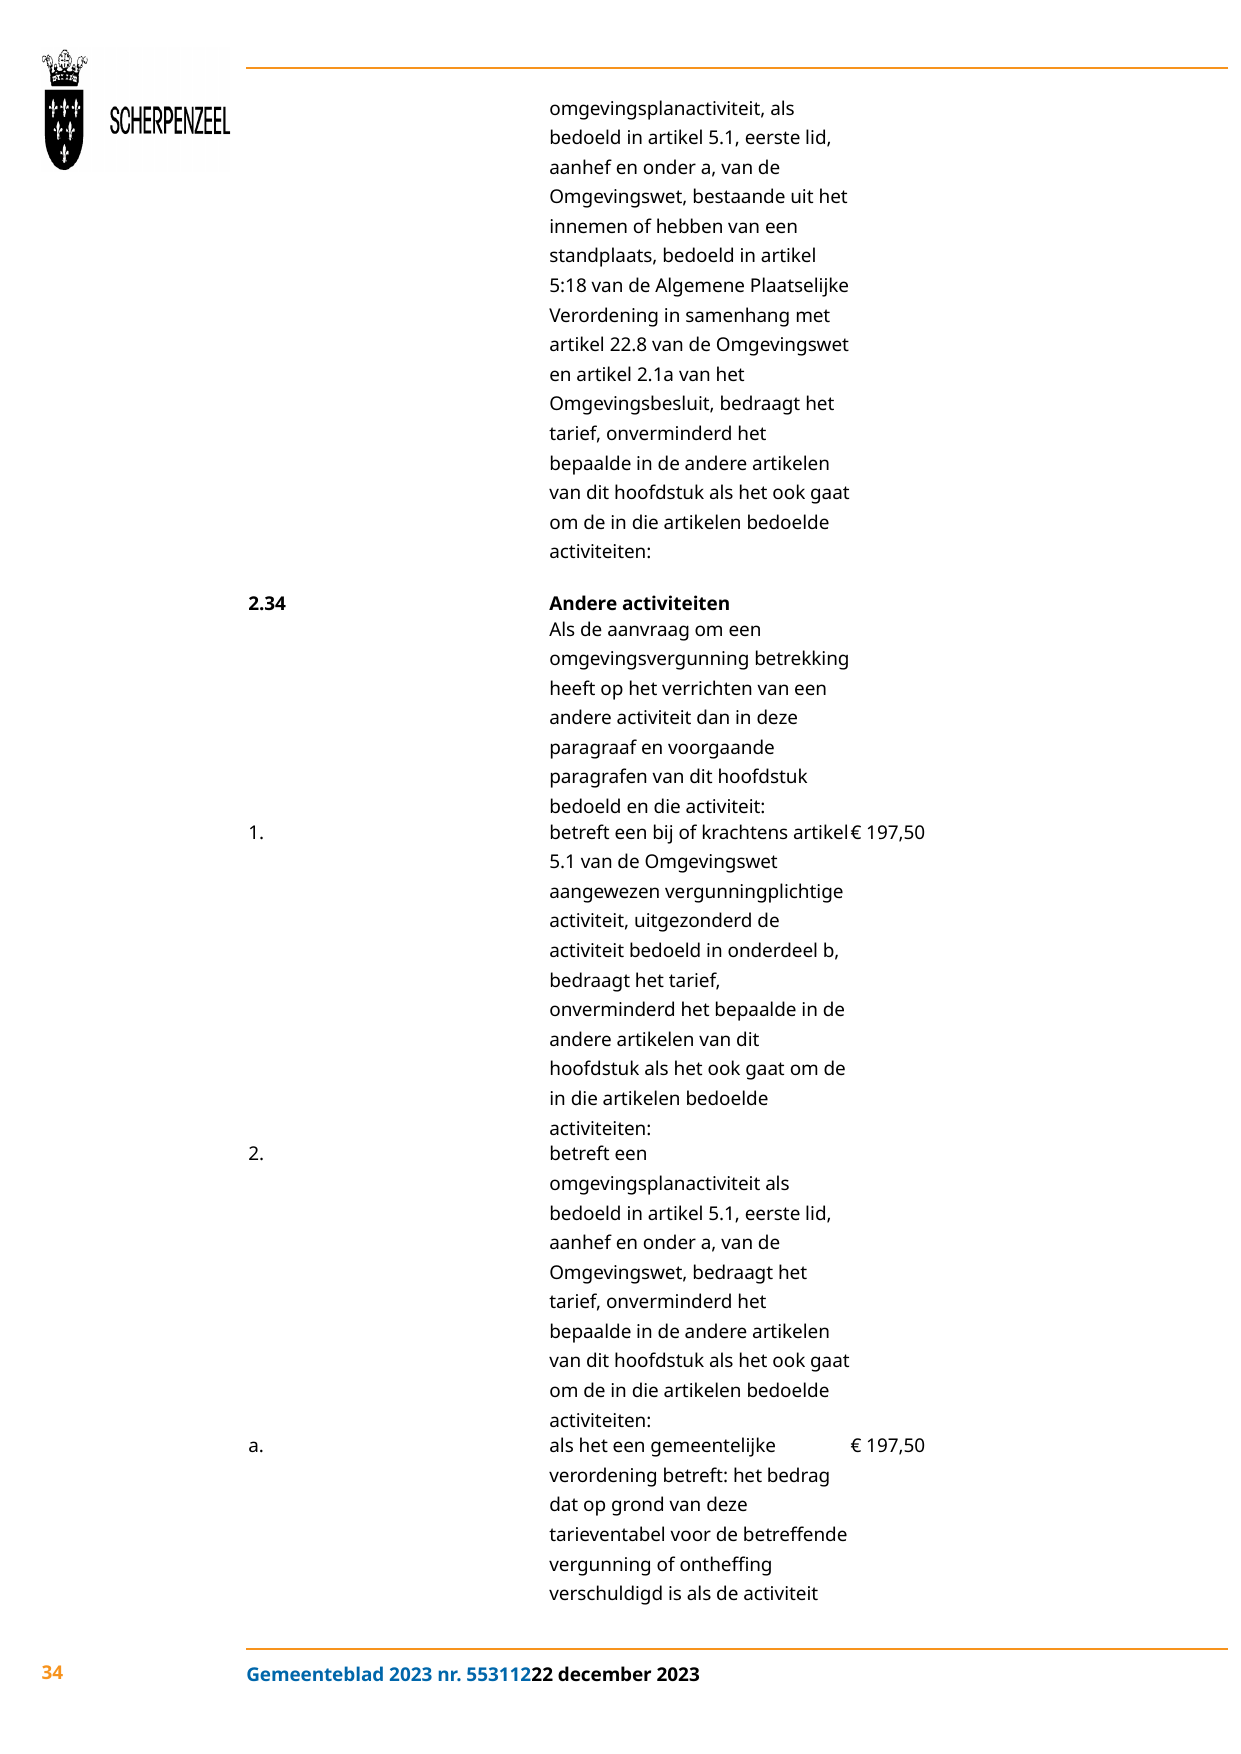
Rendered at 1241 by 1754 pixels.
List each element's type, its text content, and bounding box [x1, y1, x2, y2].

table_cell 2.34 [248, 590, 549, 616]
table_cell Andere activiteiten [549, 590, 850, 616]
table_cell omgevingsplanactiviteit, als bedoeld in artikel 5.1, eerste lid, aanhef en onder a, van de Omgevingswet, bestaande uit het innemen of hebben van een standplaats, bedoeld in artikel 5:18 van de Algemene Plaatselijke Verordening in samenhang met artikel 22.8 van de Omgevingswet en artikel 2.1a van het Omgevingsbesluit, bedraagt het tarief, onverminderd het bepaalde in de andere artikelen van dit hoofdstuk als het ook gaat om de in die artikelen bedoelde activiteiten: [549, 95, 850, 564]
picture [41, 47, 231, 172]
table_cell [248, 564, 549, 590]
table_cell [850, 1141, 1152, 1432]
table_cell [850, 616, 1152, 819]
table_cell Als de aanvraag om een omgevingsvergunning betrekking heeft op het verrichten van een andere activiteit dan in deze paragraaf en voorgaande paragrafen van dit hoofdstuk bedoeld en die activiteit: [549, 616, 850, 819]
table_cell [850, 590, 1152, 616]
table_cell [850, 564, 1152, 590]
table_cell [549, 564, 850, 590]
table_cell betreft een bij of krachtens artikel 5.1 van de Omgevingswet aangewezen vergunningplichtige activiteit, uitgezonderd de activiteit bedoeld in onderdeel b, bedraagt het tarief, onverminderd het bepaalde in de andere artikelen van dit hoofdstuk als het ook gaat om de in die artikelen bedoelde activiteiten: [549, 819, 850, 1141]
table_cell [850, 95, 1152, 564]
table_cell als het een gemeentelijke verordening betreft: het bedrag dat op grond van deze tarieventabel voor de betreffende vergunning of ontheffing verschuldigd is als de activiteit [549, 1433, 850, 1606]
table_cell [248, 95, 549, 564]
table_cell € 197,50 [850, 819, 1152, 1141]
table_cell 1. [248, 819, 549, 1141]
table_cell [248, 616, 549, 819]
table_cell € 197,50 [850, 1433, 1152, 1606]
table_cell 2. [248, 1141, 549, 1432]
table_cell a. [248, 1433, 549, 1606]
table_cell betreft een omgevingsplanactiviteit als bedoeld in artikel 5.1, eerste lid, aanhef en onder a, van de Omgevingswet, bedraagt het tarief, onverminderd het bepaalde in de andere artikelen van dit hoofdstuk als het ook gaat om de in die artikelen bedoelde activiteiten: [549, 1141, 850, 1432]
